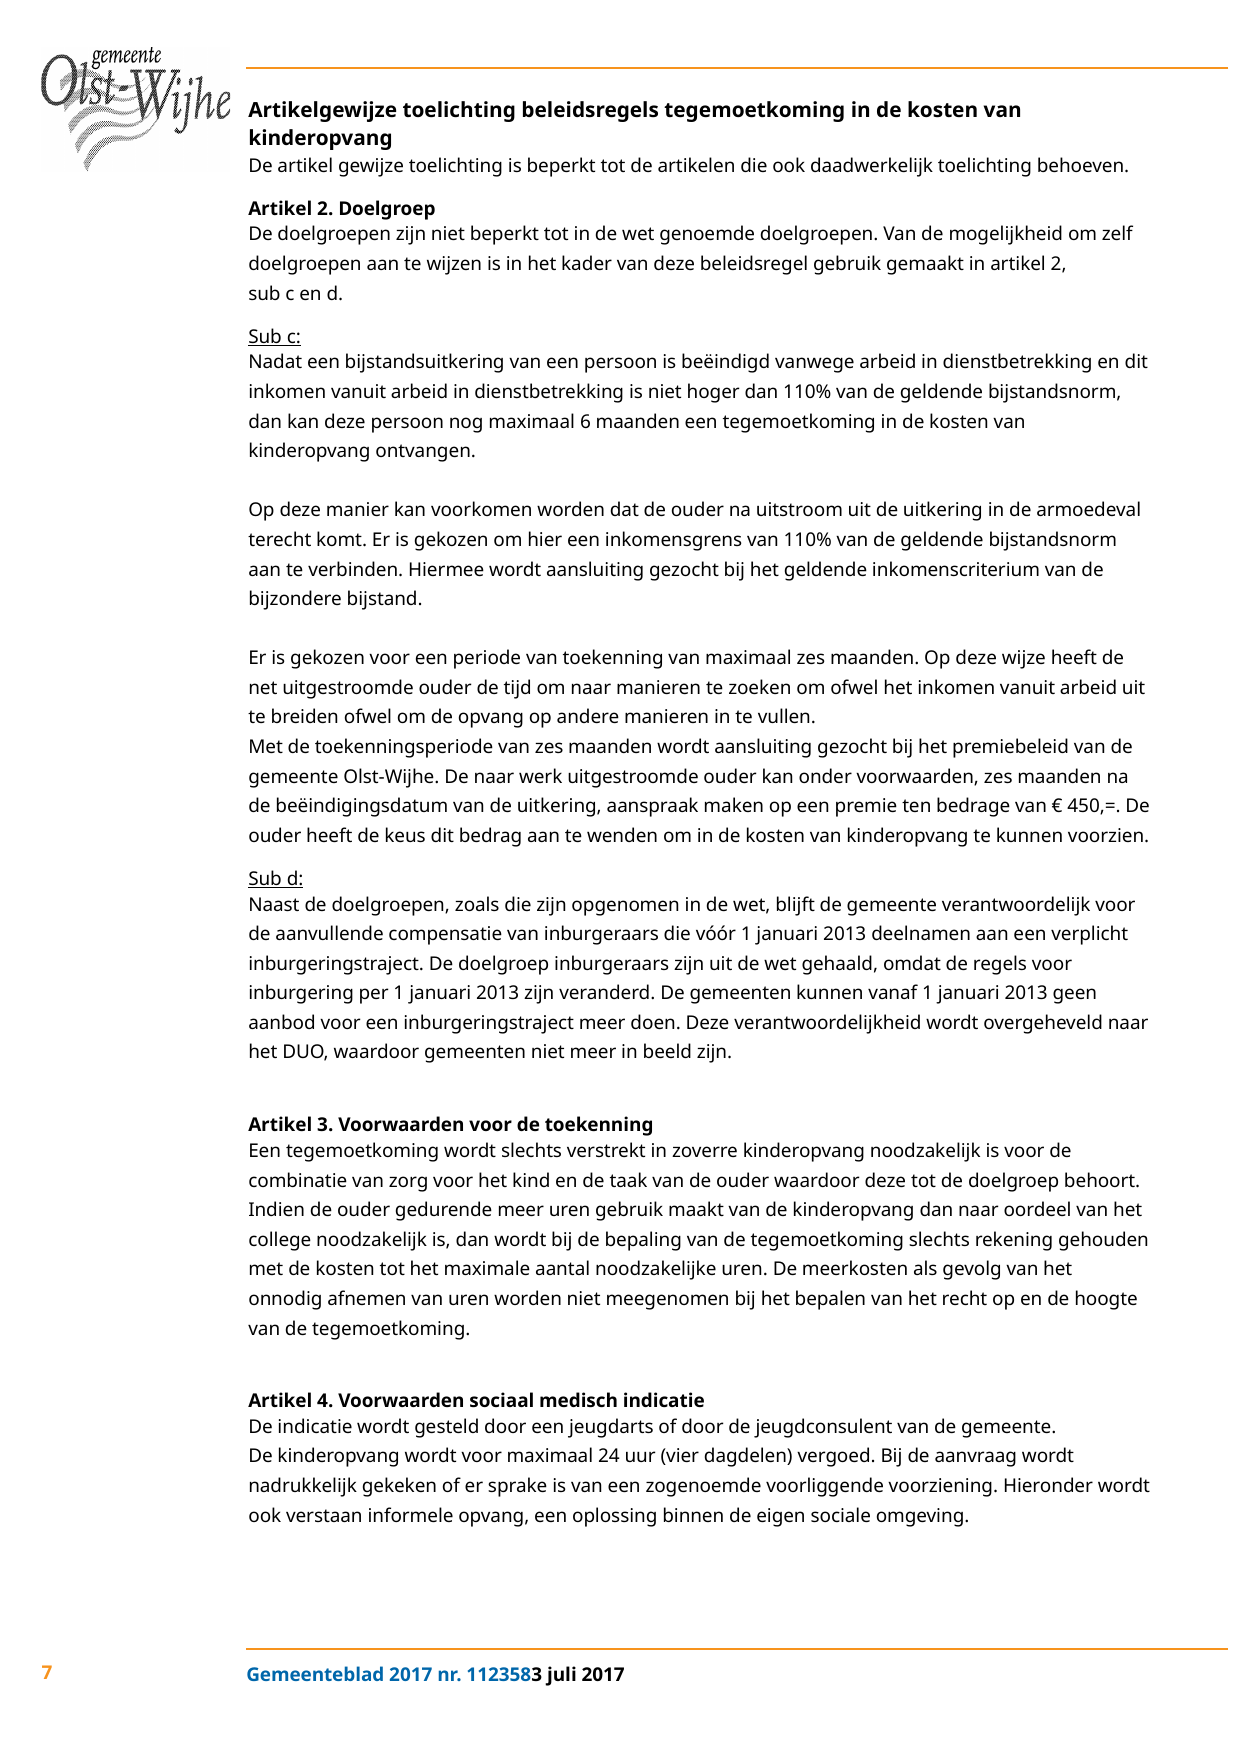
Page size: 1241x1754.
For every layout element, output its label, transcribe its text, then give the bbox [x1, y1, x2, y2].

text Een tegemoetkoming wordt slechts verstrekt in zoverre kinderopvang noodzakelijk is voor de combinatie van zorg voor het kind en de taak van de ouder waardoor deze tot de doelgroep behoort. Indien de ouder gedurende meer uren gebruik maakt van de kinderopvang dan naar oordeel van het college noodzakelijk is, dan wordt bij de bepaling van de tegemoetkoming slechts rekening gehouden met de kosten tot het maximale aantal noodzakelijke uren. De meerkosten als gevolg van het onnodig afnemen van uren worden niet meegenomen bij het bepalen van het recht op en de hoogte van de tegemoetkoming. [248, 1137, 1152, 1340]
text Sub d: [248, 865, 1152, 891]
text De indicatie wordt gesteld door een jeugdarts of door de jeugdconsulent van de gemeente. [248, 1413, 1152, 1439]
text Er is gekozen voor een periode van toekenning van maximaal zes maanden. Op deze wijze heeft de net uitgestroomde ouder de tijd om naar manieren te zoeken om ofwel het inkomen vanuit arbeid uit te breiden ofwel om de opvang op andere manieren in te vullen. [248, 644, 1152, 729]
text Artikel 2. Doelgroep [248, 195, 1152, 221]
text Artikelgewijze toelichting beleidsregels tegemoetkoming in de kosten van kinderopvang [248, 95, 1152, 152]
text Sub c: [248, 323, 1152, 349]
text Artikel 4. Voorwaarden sociaal medisch indicatie [248, 1387, 1152, 1413]
text Met de toekenningsperiode van zes maanden wordt aansluiting gezocht bij het premiebeleid van de gemeente Olst-Wijhe. De naar werk uitgestroomde ouder kan onder voorwaarden, zes maanden na de beëindigingsdatum van de uitkering, aanspraak maken op een premie ten bedrage van € 450,=. De ouder heeft de keus dit bedrag aan te wenden om in de kosten van kinderopvang te kunnen voorzien. [248, 733, 1152, 848]
text Nadat een bijstandsuitkering van een persoon is beëindigd vanwege arbeid in dienstbetrekking en dit inkomen vanuit arbeid in dienstbetrekking is niet hoger dan 110% van de geldende bijstandsnorm, dan kan deze persoon nog maximaal 6 maanden een tegemoetkoming in de kosten van kinderopvang ontvangen. [248, 349, 1152, 463]
text Naast de doelgroepen, zoals die zijn opgenomen in de wet, blijft de gemeente verantwoordelijk voor de aanvullende compensatie van inburgeraars die vóór 1 januari 2013 deelnamen aan een verplicht inburgeringstraject. De doelgroep inburgeraars zijn uit de wet gehaald, omdat de regels voor inburgering per 1 januari 2013 zijn veranderd. De gemeenten kunnen vanaf 1 januari 2013 geen aanbod voor een inburgeringstraject meer doen. Deze verantwoordelijkheid wordt overgeheveld naar het DUO, waardoor gemeenten niet meer in beeld zijn. [248, 891, 1152, 1064]
text Op deze manier kan voorkomen worden dat de ouder na uitstroom uit de uitkering in de armoedeval terecht komt. Er is gekozen om hier een inkomensgrens van 110% van de geldende bijstandsnorm aan te verbinden. Hiermee wordt aansluiting gezocht bij het geldende inkomenscriterium van de bijzondere bijstand. [248, 497, 1152, 611]
text De doelgroepen zijn niet beperkt tot in de wet genoemde doelgroepen. Van de mogelijkheid om zelf doelgroepen aan te wijzen is in het kader van deze beleidsregel gebruik gemaakt in artikel 2, [248, 221, 1152, 276]
picture [41, 47, 231, 172]
text Artikel 3. Voorwaarden voor de toekenning [248, 1111, 1152, 1137]
text De kinderopvang wordt voor maximaal 24 uur (vier dagdelen) vergoed. Bij de aanvraag wordt nadrukkelijk gekeken of er sprake is van een zogenoemde voorliggende voorziening. Hieronder wordt ook verstaan informele opvang, een oplossing binnen de eigen sociale omgeving. [248, 1443, 1152, 1528]
text De artikel gewijze toelichting is beperkt tot de artikelen die ook daadwerkelijk toelichting behoeven. [248, 152, 1152, 177]
text sub c en d. [248, 280, 1152, 306]
